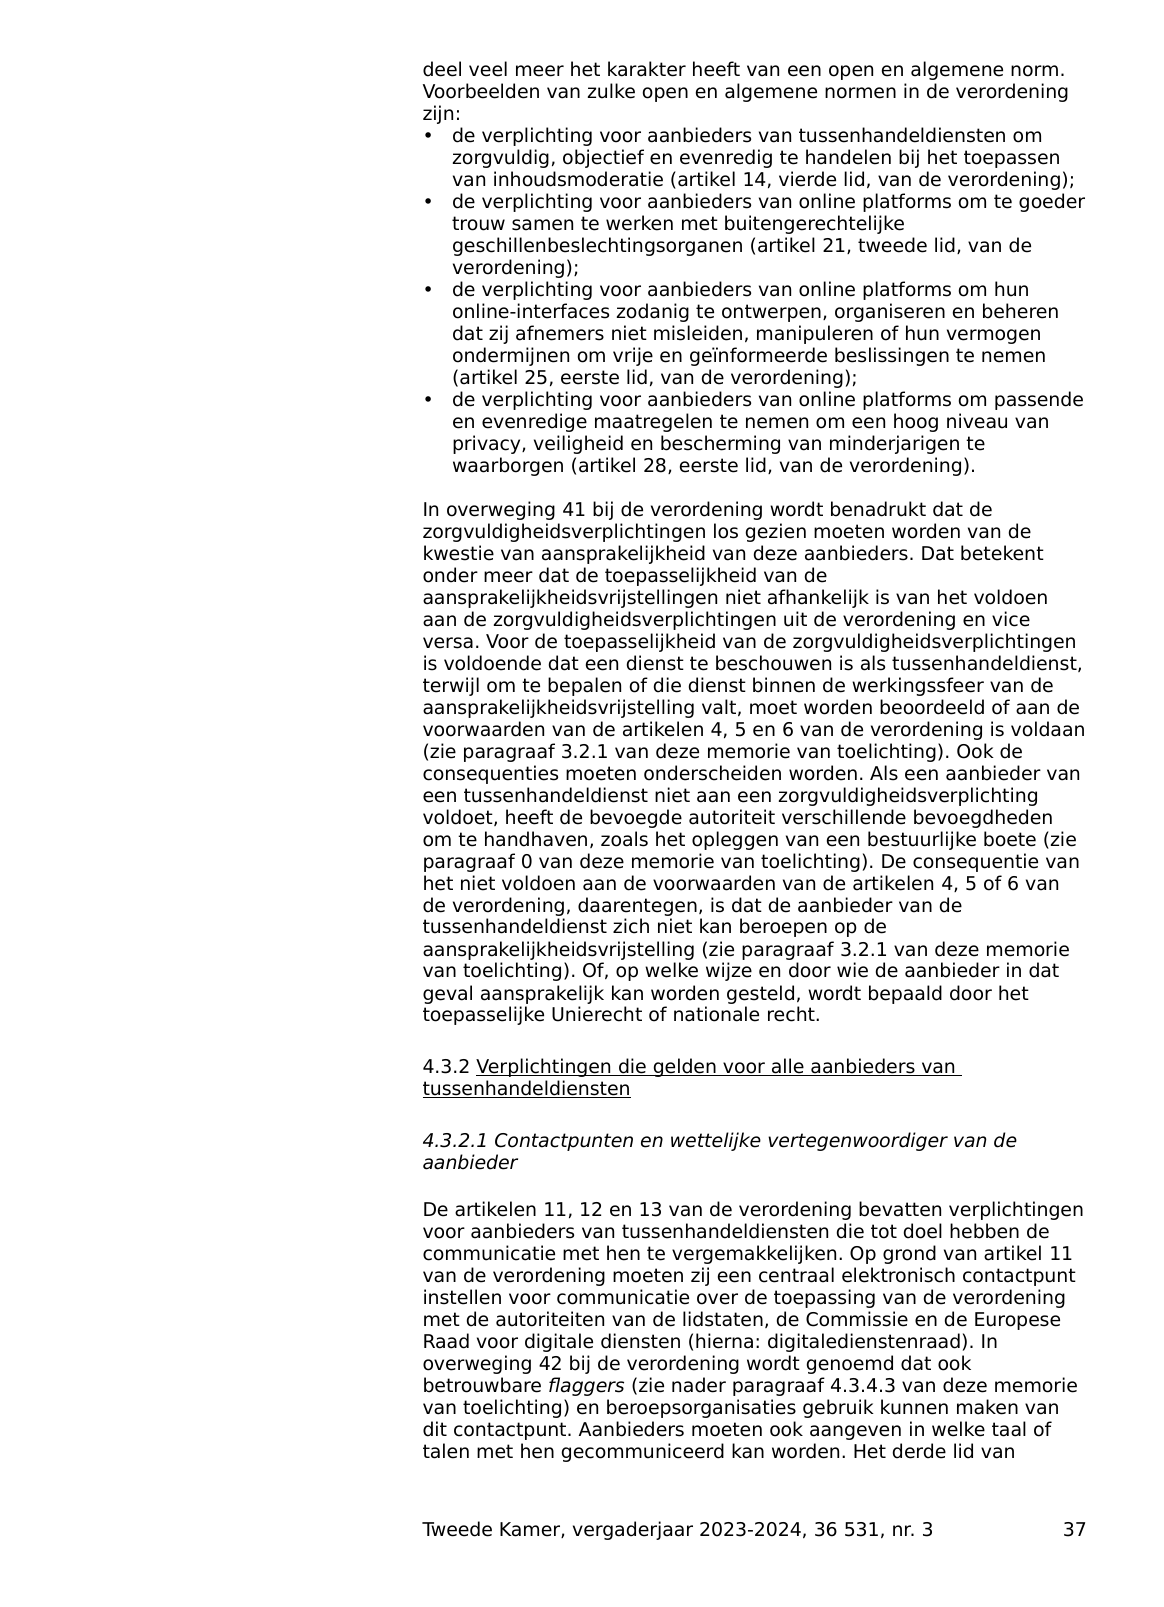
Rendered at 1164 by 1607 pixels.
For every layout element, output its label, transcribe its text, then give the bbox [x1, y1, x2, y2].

subtitle 4.3.2.1 Contactpunten en wettelijke vertegenwoordiger van de aanbieder [422, 1130, 1087, 1174]
text deel veel meer het karakter heeft van een open en algemene norm. Voorbeelden van zulke open en algemene normen in de verordening zijn: [422, 59, 1087, 125]
text De artikelen 11, 12 en 13 van de verordening bevatten verplichtingen voor aanbieders van tussenhandeldiensten die tot doel hebben de communicatie met hen te vergemakkelijken. Op grond van artikel 11 van de verordening moeten zij een centraal elektronisch contactpunt instellen voor communicatie over de toepassing van de verordening met de autoriteiten van de lidstaten, de Commissie en de Europese Raad voor digitale diensten (hierna: digitaledienstenraad). In overweging 42 bij de verordening wordt genoemd dat ook betrouwbare flaggers (zie nader paragraaf 4.3.4.3 van deze memorie van toelichting) en beroepsorganisaties gebruik kunnen maken van dit contactpunt. Aanbieders moeten ook aangeven in welke taal of talen met hen gecommuniceerd kan worden. Het derde lid van [422, 1199, 1087, 1463]
text • de verplichting voor aanbieders van tussenhandeldiensten om zorgvuldig, objectief en evenredig te handelen bij het toepassen van inhoudsmoderatie (artikel 14, vierde lid, van de verordening); [422, 125, 1087, 191]
subtitle 4.3.2 Verplichtingen die gelden voor alle aanbieders van tussenhandeldiensten [422, 1056, 1087, 1100]
text • de verplichting voor aanbieders van online platforms om hun online-interfaces zodanig te ontwerpen, organiseren en beheren dat zij afnemers niet misleiden, manipuleren of hun vermogen ondermijnen om vrije en geïnformeerde beslissingen te nemen (artikel 25, eerste lid, van de verordening); [422, 279, 1087, 389]
text • de verplichting voor aanbieders van online platforms om te goeder trouw samen te werken met buitengerechtelijke geschillenbeslechtingsorganen (artikel 21, tweede lid, van de verordening); [422, 191, 1087, 279]
text • de verplichting voor aanbieders van online platforms om passende en evenredige maatregelen te nemen om een hoog niveau van privacy, veiligheid en bescherming van minderjarigen te waarborgen (artikel 28, eerste lid, van de verordening). [422, 389, 1087, 477]
text In overweging 41 bij de verordening wordt benadrukt dat de zorgvuldigheidsverplichtingen los gezien moeten worden van de kwestie van aansprakelijkheid van deze aanbieders. Dat betekent onder meer dat de toepasselijkheid van de aansprakelijkheidsvrijstellingen niet afhankelijk is van het voldoen aan de zorgvuldigheidsverplichtingen uit de verordening en vice versa. Voor de toepasselijkheid van de zorgvuldigheidsverplichtingen is voldoende dat een dienst te beschouwen is als tussenhandeldienst, terwijl om te bepalen of die dienst binnen de werkingssfeer van de aansprakelijkheidsvrijstelling valt, moet worden beoordeeld of aan de voorwaarden van de artikelen 4, 5 en 6 van de verordening is voldaan (zie paragraaf 3.2.1 van deze memorie van toelichting). Ook de consequenties moeten onderscheiden worden. Als een aanbieder van een tussenhandeldienst niet aan een zorgvuldigheidsverplichting voldoet, heeft de bevoegde autoriteit verschillende bevoegdheden om te handhaven, zoals het opleggen van een bestuurlijke boete (zie paragraaf 0 van deze memorie van toelichting). De consequentie van het niet voldoen aan de voorwaarden van de artikelen 4, 5 of 6 van de verordening, daarentegen, is dat de aanbieder van de tussenhandeldienst zich niet kan beroepen op de aansprakelijkheidsvrijstelling (zie paragraaf 3.2.1 van deze memorie van toelichting). Of, op welke wijze en door wie de aanbieder in dat geval aansprakelijk kan worden gesteld, wordt bepaald door het toepasselijke Unierecht of nationale recht. [422, 499, 1087, 1026]
